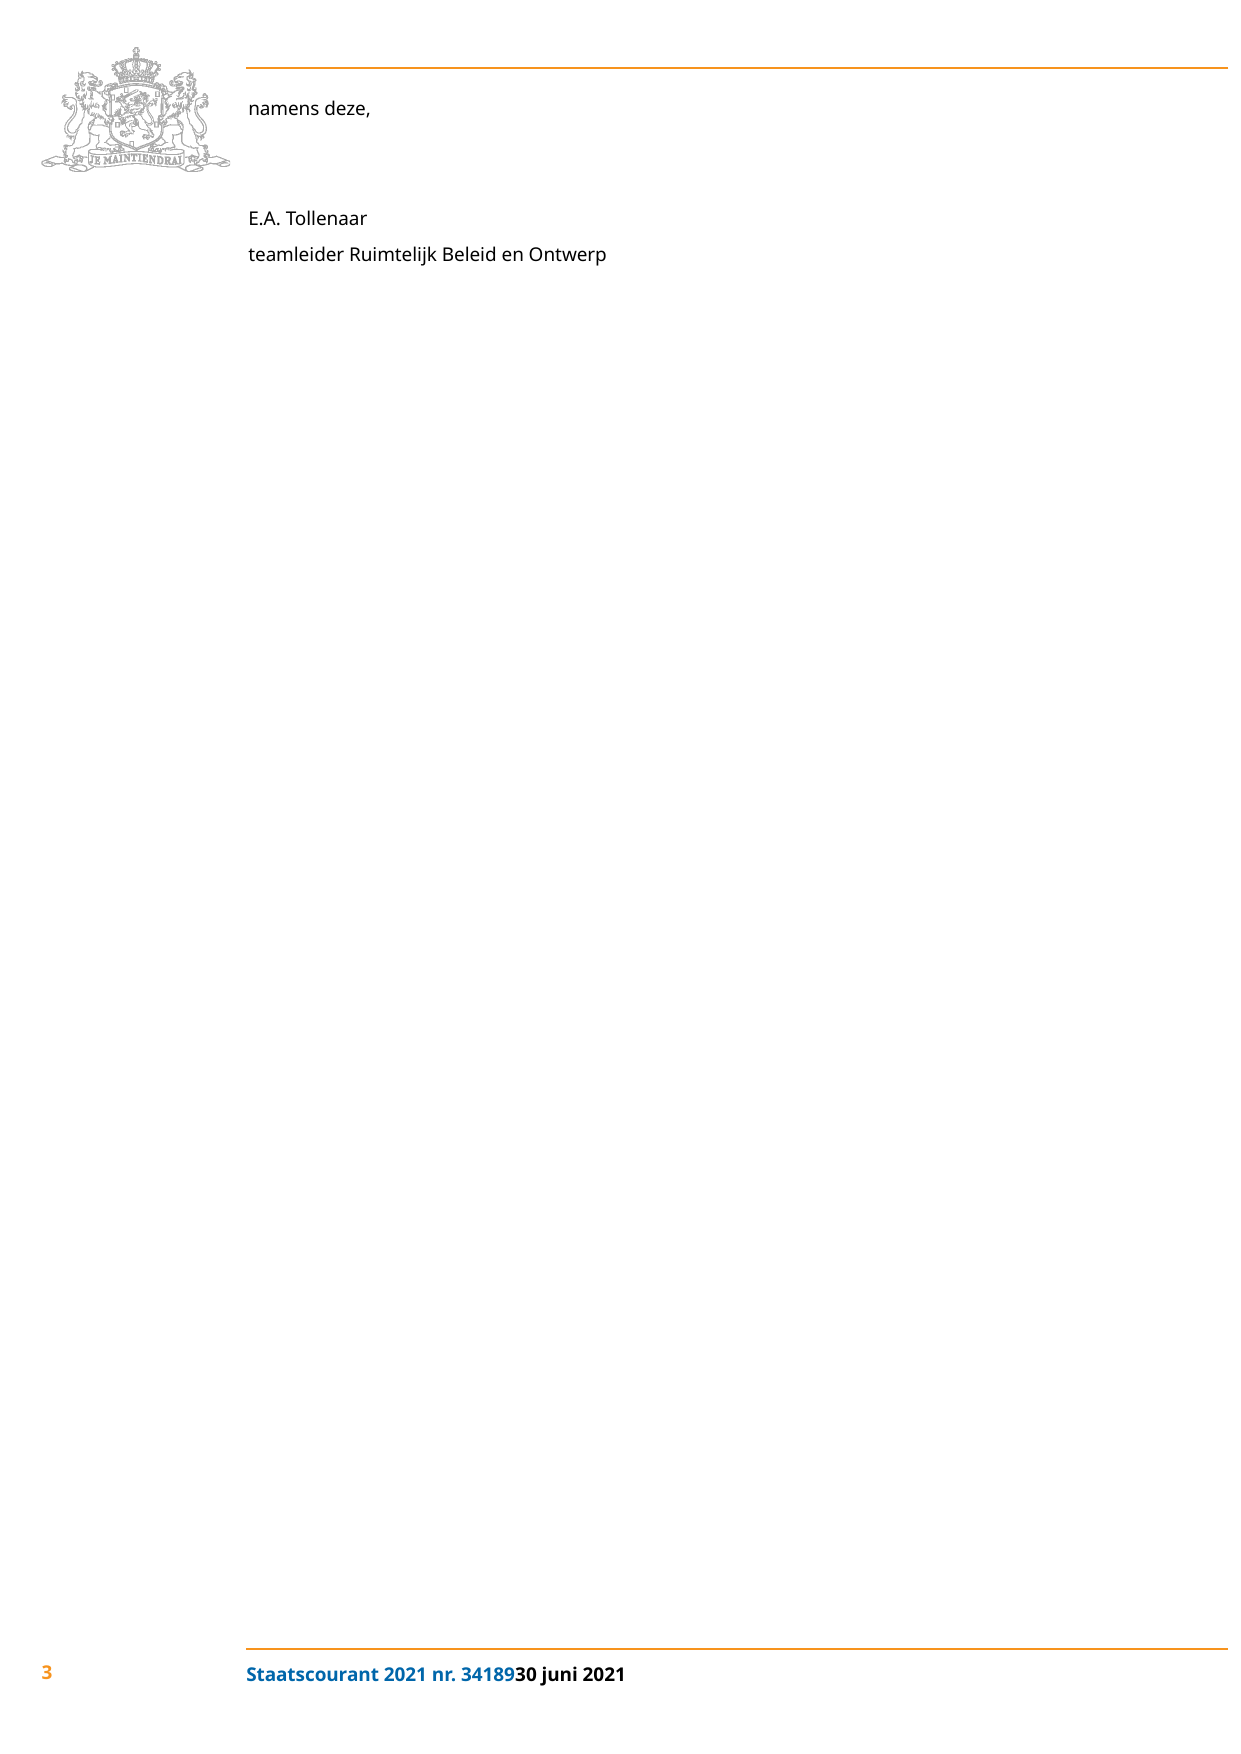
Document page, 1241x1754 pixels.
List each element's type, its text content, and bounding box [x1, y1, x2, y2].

text namens deze, [248, 95, 1152, 121]
text teamleider Ruimtelijk Beleid en Ontwerp [248, 241, 1152, 267]
picture [41, 47, 231, 172]
text E.A. Tollenaar [248, 205, 1152, 231]
